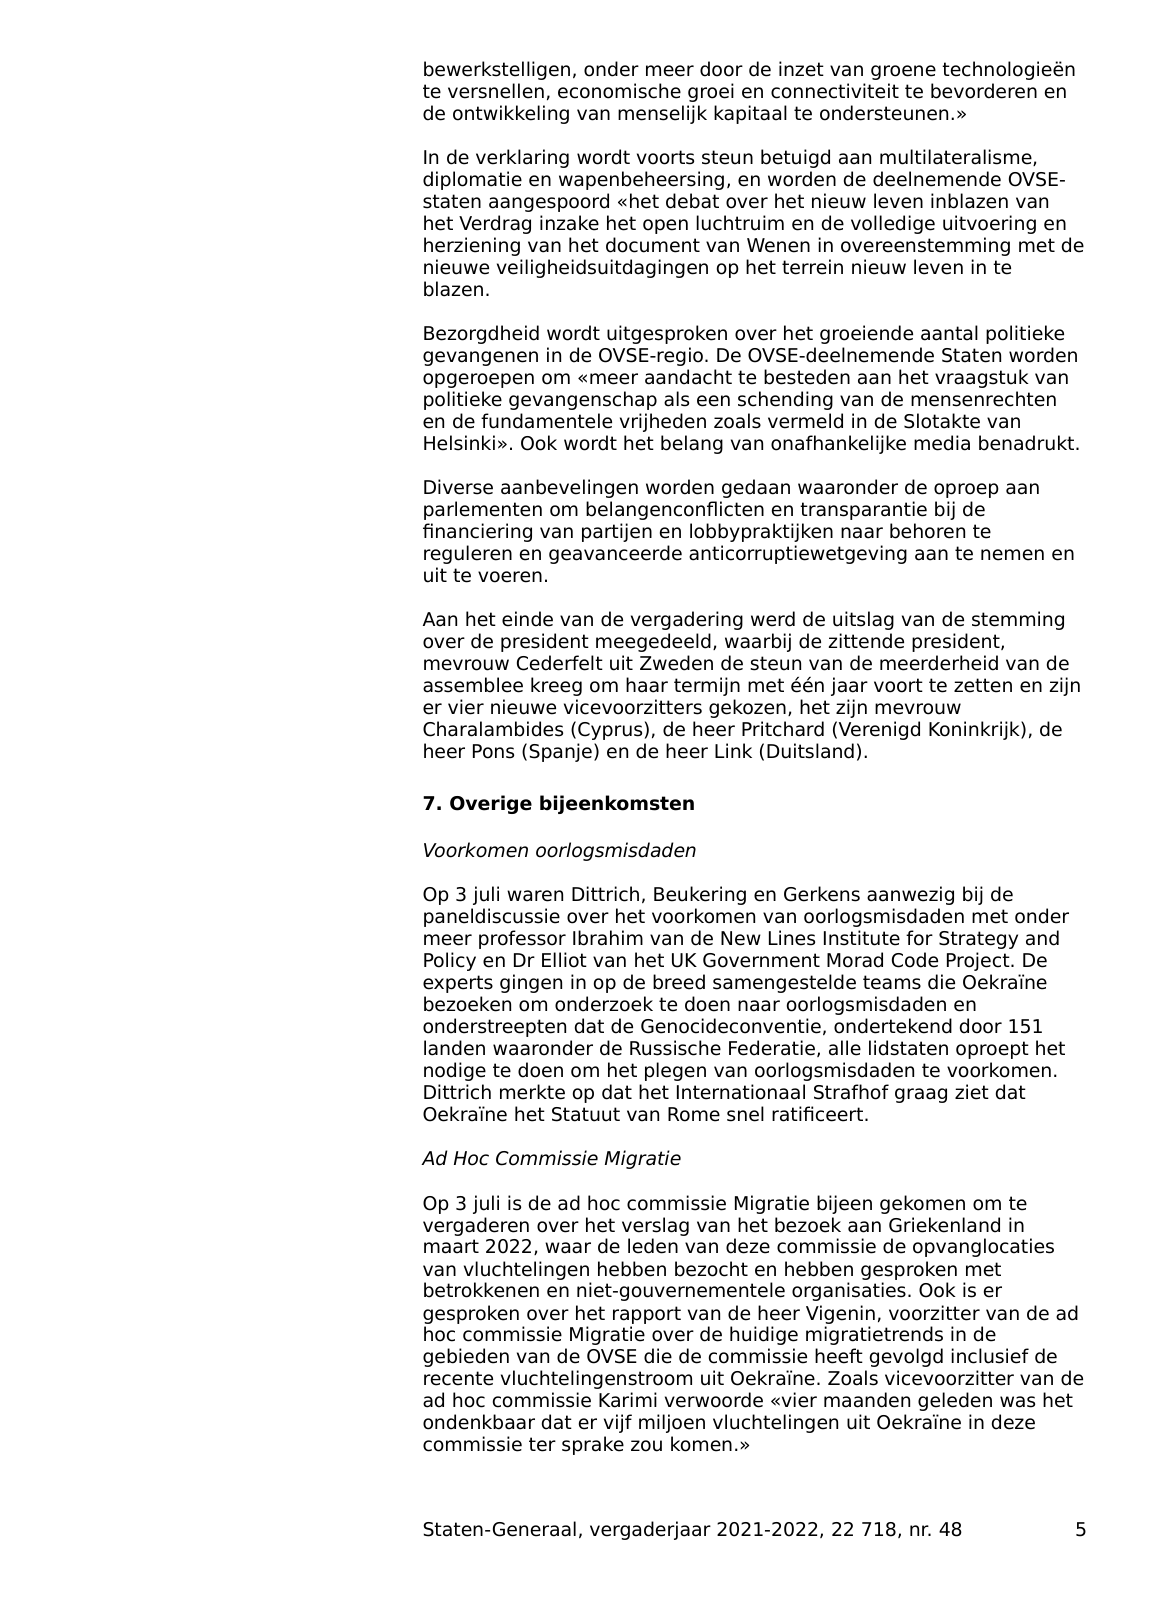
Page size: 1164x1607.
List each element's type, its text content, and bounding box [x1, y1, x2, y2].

text Op 3 juli is de ad hoc commissie Migratie bijeen gekomen om te vergaderen over het verslag van het bezoek aan Griekenland in maart 2022, waar de leden van deze commissie de opvanglocaties van vluchtelingen hebben bezocht en hebben gesproken met betrokkenen en niet-gouvernementele organisaties. Ook is er gesproken over het rapport van de heer Vigenin, voorzitter van de ad hoc commissie Migratie over de huidige migratietrends in de gebieden van de OVSE die de commissie heeft gevolgd inclusief de recente vluchtelingenstroom uit Oekraïne. Zoals vicevoorzitter van de ad hoc commissie Karimi verwoorde «vier maanden geleden was het ondenkbaar dat er vijf miljoen vluchtelingen uit Oekraïne in deze commissie ter sprake zou komen.» [422, 1192, 1087, 1456]
text Op 3 juli waren Dittrich, Beukering en Gerkens aanwezig bij de paneldiscussie over het voorkomen van oorlogsmisdaden met onder meer professor Ibrahim van de New Lines Institute for Strategy and Policy en Dr Elliot van het UK Government Morad Code Project. De experts gingen in op de breed samengestelde teams die Oekraïne bezoeken om onderzoek te doen naar oorlogsmisdaden en onderstreepten dat de Genocideconventie, ondertekend door 151 landen waaronder de Russische Federatie, alle lidstaten oproept het nodige te doen om het plegen van oorlogsmisdaden te voorkomen. Dittrich merkte op dat het Internationaal Strafhof graag ziet dat Oekraïne het Statuut van Rome snel ratificeert. [422, 884, 1087, 1126]
subtitle Ad Hoc Commissie Migratie [422, 1148, 1087, 1170]
subtitle 7. Overige bijeenkomsten [422, 793, 1087, 815]
text Diverse aanbevelingen worden gedaan waaronder de oproep aan parlementen om belangenconflicten en transparantie bij de financiering van partijen en lobbypraktijken naar behoren te reguleren en geavanceerde anticorruptiewetgeving aan te nemen en uit te voeren. [422, 477, 1087, 587]
text Bezorgdheid wordt uitgesproken over het groeiende aantal politieke gevangenen in de OVSE-regio. De OVSE-deelnemende Staten worden opgeroepen om «meer aandacht te besteden aan het vraagstuk van politieke gevangenschap als een schending van de mensenrechten en de fundamentele vrijheden zoals vermeld in de Slotakte van Helsinki». Ook wordt het belang van onafhankelijke media benadrukt. [422, 323, 1087, 455]
subtitle Voorkomen oorlogsmisdaden [422, 840, 1087, 862]
text bewerkstelligen, onder meer door de inzet van groene technologieën te versnellen, economische groei en connectiviteit te bevorderen en de ontwikkeling van menselijk kapitaal te ondersteunen.» [422, 59, 1087, 125]
text In de verklaring wordt voorts steun betuigd aan multilateralisme, diplomatie en wapenbeheersing, en worden de deelnemende OVSE-staten aangespoord «het debat over het nieuw leven inblazen van het Verdrag inzake het open luchtruim en de volledige uitvoering en herziening van het document van Wenen in overeenstemming met de nieuwe veiligheidsuitdagingen op het terrein nieuw leven in te blazen. [422, 147, 1087, 301]
text Aan het einde van de vergadering werd de uitslag van de stemming over de president meegedeeld, waarbij de zittende president, mevrouw Cederfelt uit Zweden de steun van de meerderheid van de assemblee kreeg om haar termijn met één jaar voort te zetten en zijn er vier nieuwe vicevoorzitters gekozen, het zijn mevrouw Charalambides (Cyprus), de heer Pritchard (Verenigd Koninkrijk), de heer Pons (Spanje) en de heer Link (Duitsland). [422, 609, 1087, 763]
